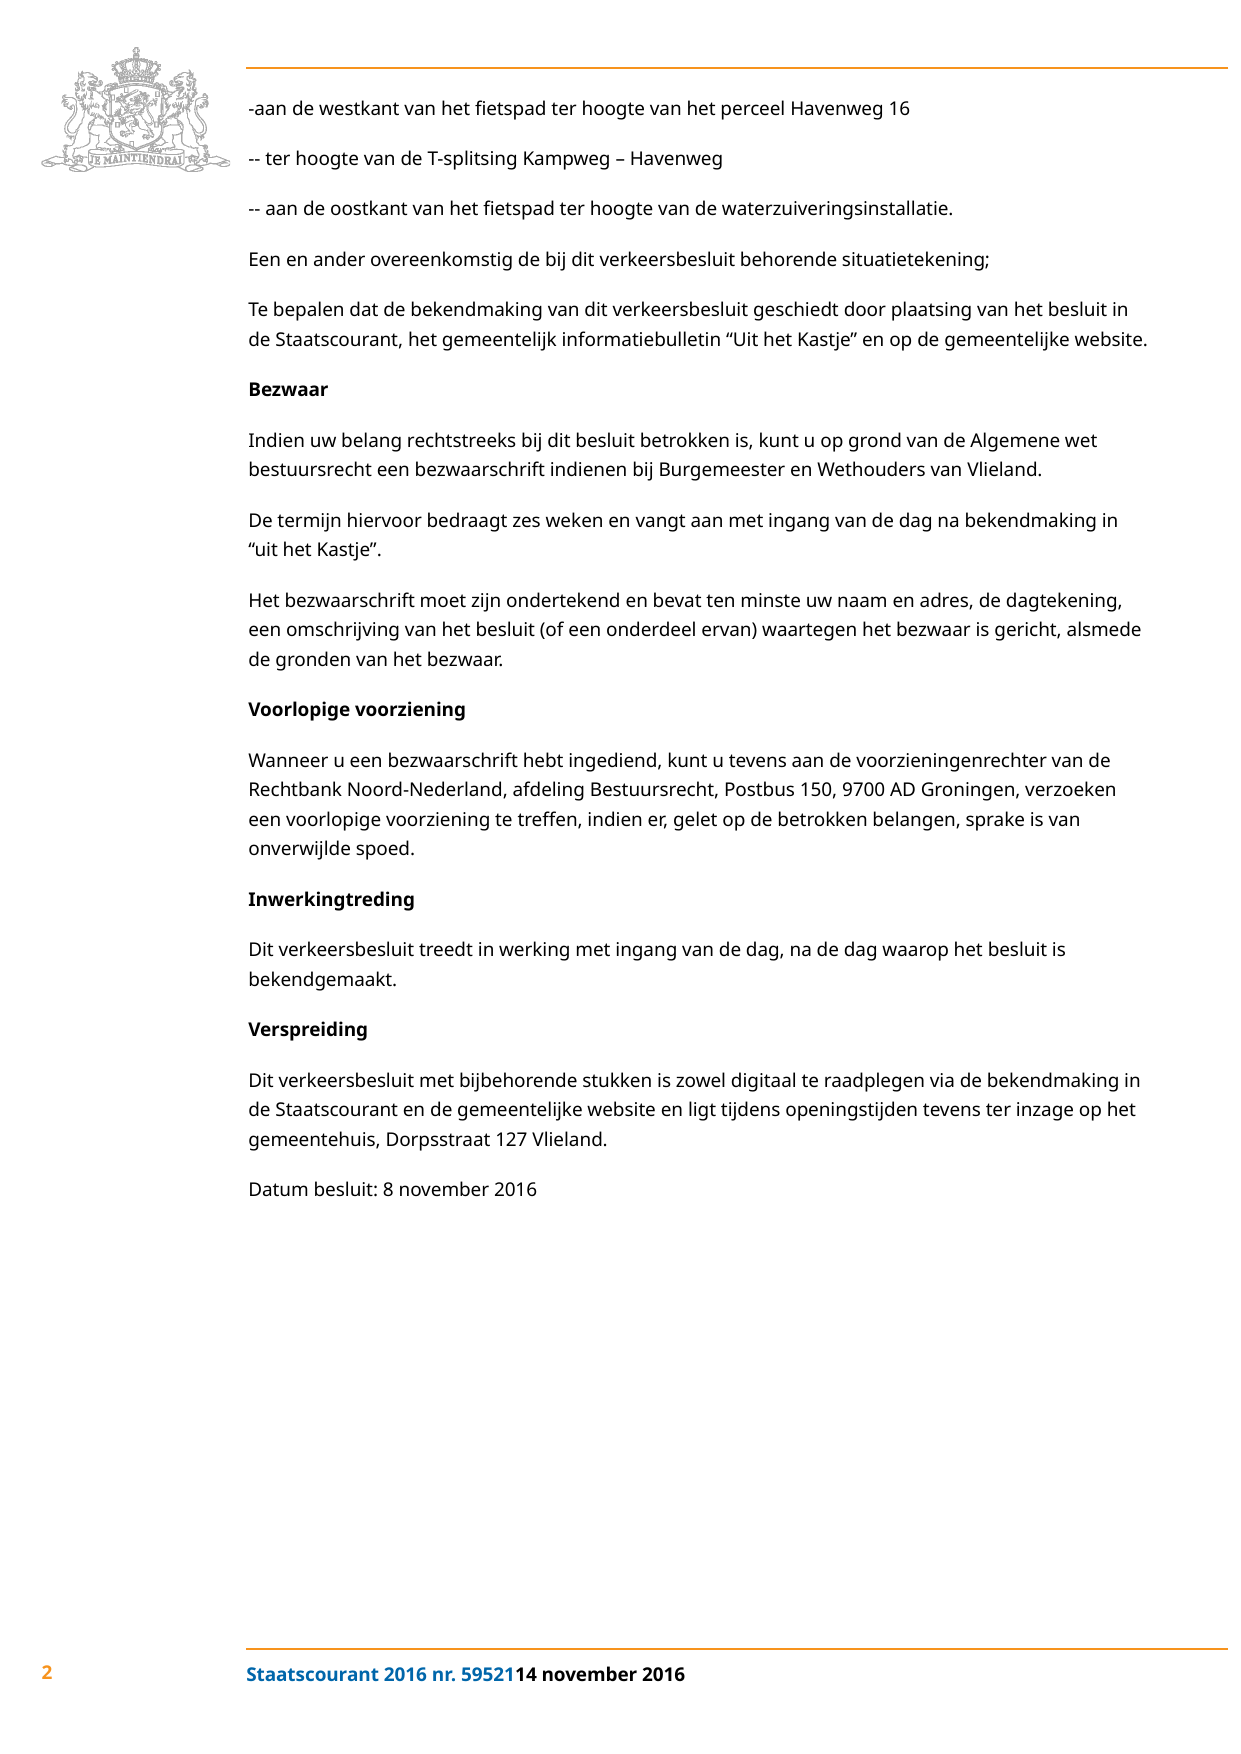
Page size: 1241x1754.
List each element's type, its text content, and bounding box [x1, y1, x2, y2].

text De termijn hiervoor bedraagt zes weken en vangt aan met ingang van de dag na bekendmaking in “uit het Kastje”. [248, 507, 1152, 562]
text -- ter hoogte van de T-splitsing Kampweg – Havenweg [248, 145, 1152, 171]
text Verspreiding [248, 1016, 1152, 1042]
text Inwerkingtreding [248, 886, 1152, 912]
text Dit verkeersbesluit met bijbehorende stukken is zowel digitaal te raadplegen via de bekendmaking in de Staatscourant en de gemeentelijke website en ligt tijdens openingstijden tevens ter inzage op het gemeentehuis, Dorpsstraat 127 Vlieland. [248, 1067, 1152, 1152]
text Datum besluit: 8 november 2016 [248, 1176, 1152, 1202]
text Voorlopige voorziening [248, 696, 1152, 722]
text Te bepalen dat de bekendmaking van dit verkeersbesluit geschiedt door plaatsing van het besluit in de Staatscourant, het gemeentelijk informatiebulletin “Uit het Kastje” en op de gemeentelijke website. [248, 296, 1152, 352]
text Dit verkeersbesluit treedt in werking met ingang van de dag, na de dag waarop het besluit is bekendgemaakt. [248, 936, 1152, 992]
text Indien uw belang rechtstreeks bij dit besluit betrokken is, kunt u op grond van de Algemene wet bestuursrecht een bezwaarschrift indienen bij Burgemeester en Wethouders van Vlieland. [248, 427, 1152, 482]
text Het bezwaarschrift moet zijn ondertekend en bevat ten minste uw naam en adres, de dagtekening, een omschrijving van het besluit (of een onderdeel ervan) waartegen het bezwaar is gericht, alsmede de gronden van het bezwaar. [248, 587, 1152, 672]
text Wanneer u een bezwaarschrift hebt ingediend, kunt u tevens aan de voorzieningenrechter van de Rechtbank Noord-Nederland, afdeling Bestuursrecht, Postbus 150, 9700 AD Groningen, verzoeken een voorlopige voorziening te treffen, indien er, gelet op de betrokken belangen, sprake is van onverwijlde spoed. [248, 747, 1152, 861]
picture [41, 47, 231, 172]
text -aan de westkant van het fietspad ter hoogte van het perceel Havenweg 16 [248, 95, 1152, 121]
text -- aan de oostkant van het fietspad ter hoogte van de waterzuiveringsinstallatie. [248, 196, 1152, 221]
text Een en ander overeenkomstig de bij dit verkeersbesluit behorende situatietekening; [248, 246, 1152, 272]
text Bezwaar [248, 376, 1152, 402]
